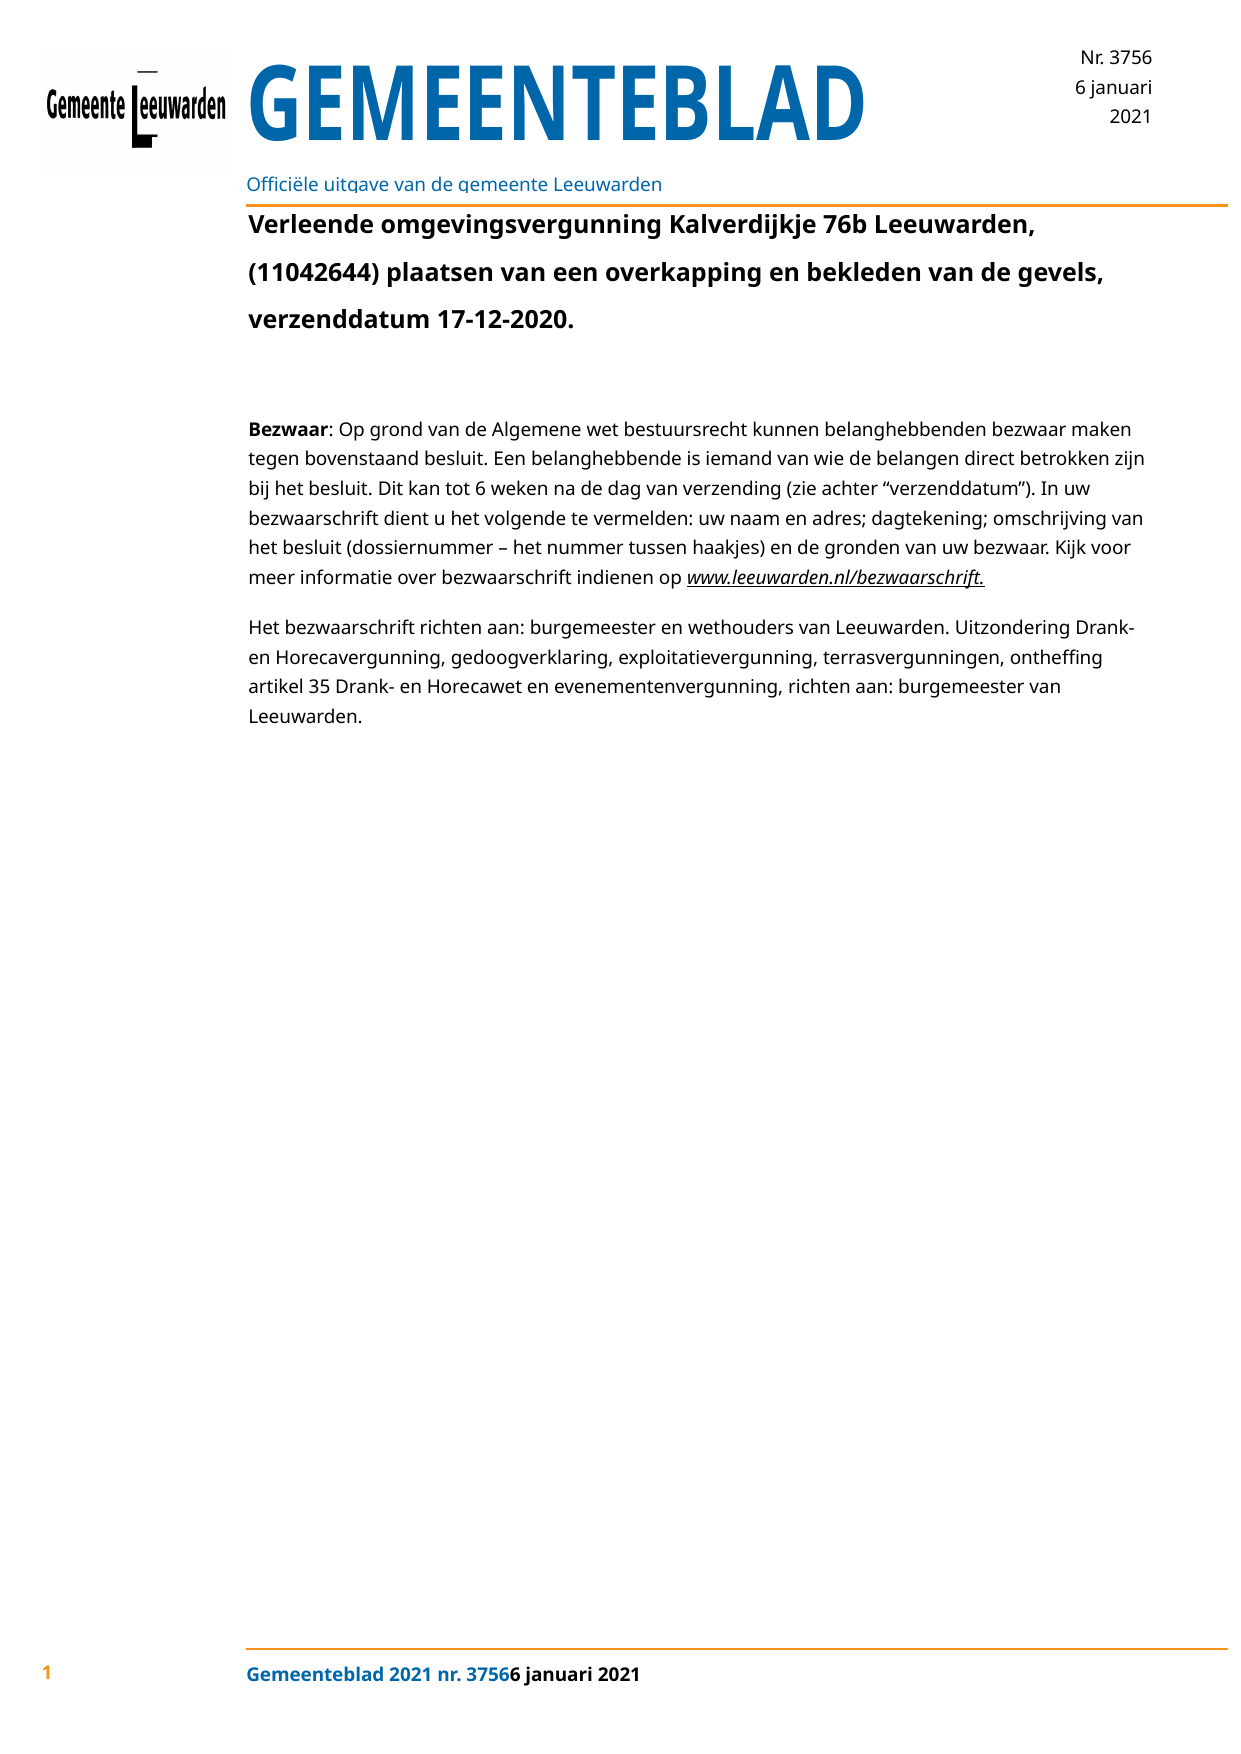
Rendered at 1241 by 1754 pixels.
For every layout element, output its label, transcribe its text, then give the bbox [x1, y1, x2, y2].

text Verleende omgevingsvergunning Kalverdijkje 76b Leeuwarden, (11042644) plaatsen van een overkapping en bekleden van de gevels, verzenddatum 17-12-2020. [248, 207, 1152, 336]
text Bezwaar: Op grond van de Algemene wet bestuursrecht kunnen belanghebbenden bezwaar maken tegen bovenstaand besluit. Een belanghebbende is iemand van wie de belangen direct betrokken zijn bij het besluit. Dit kan tot 6 weken na de dag van verzending (zie achter “verzenddatum”). In uw bezwaarschrift dient u het volgende te vermelden: uw naam en adres; dagtekening; omschrijving van het besluit (dossiernummer – het nummer tussen haakjes) en de gronden van uw bezwaar. Kijk voor meer informatie over bezwaarschrift indienen op www.leeuwarden.nl/bezwaarschrift. [248, 416, 1152, 589]
text Het bezwaarschrift richten aan: burgemeester en wethouders van Leeuwarden. Uitzondering Drank- en Horecavergunning, gedoogverklaring, exploitatievergunning, terrasvergunningen, ontheffing artikel 35 Drank- en Horecawet en evenementenvergunning, richten aan: burgemeester van Leeuwarden. [248, 614, 1152, 729]
picture [41, 47, 231, 172]
